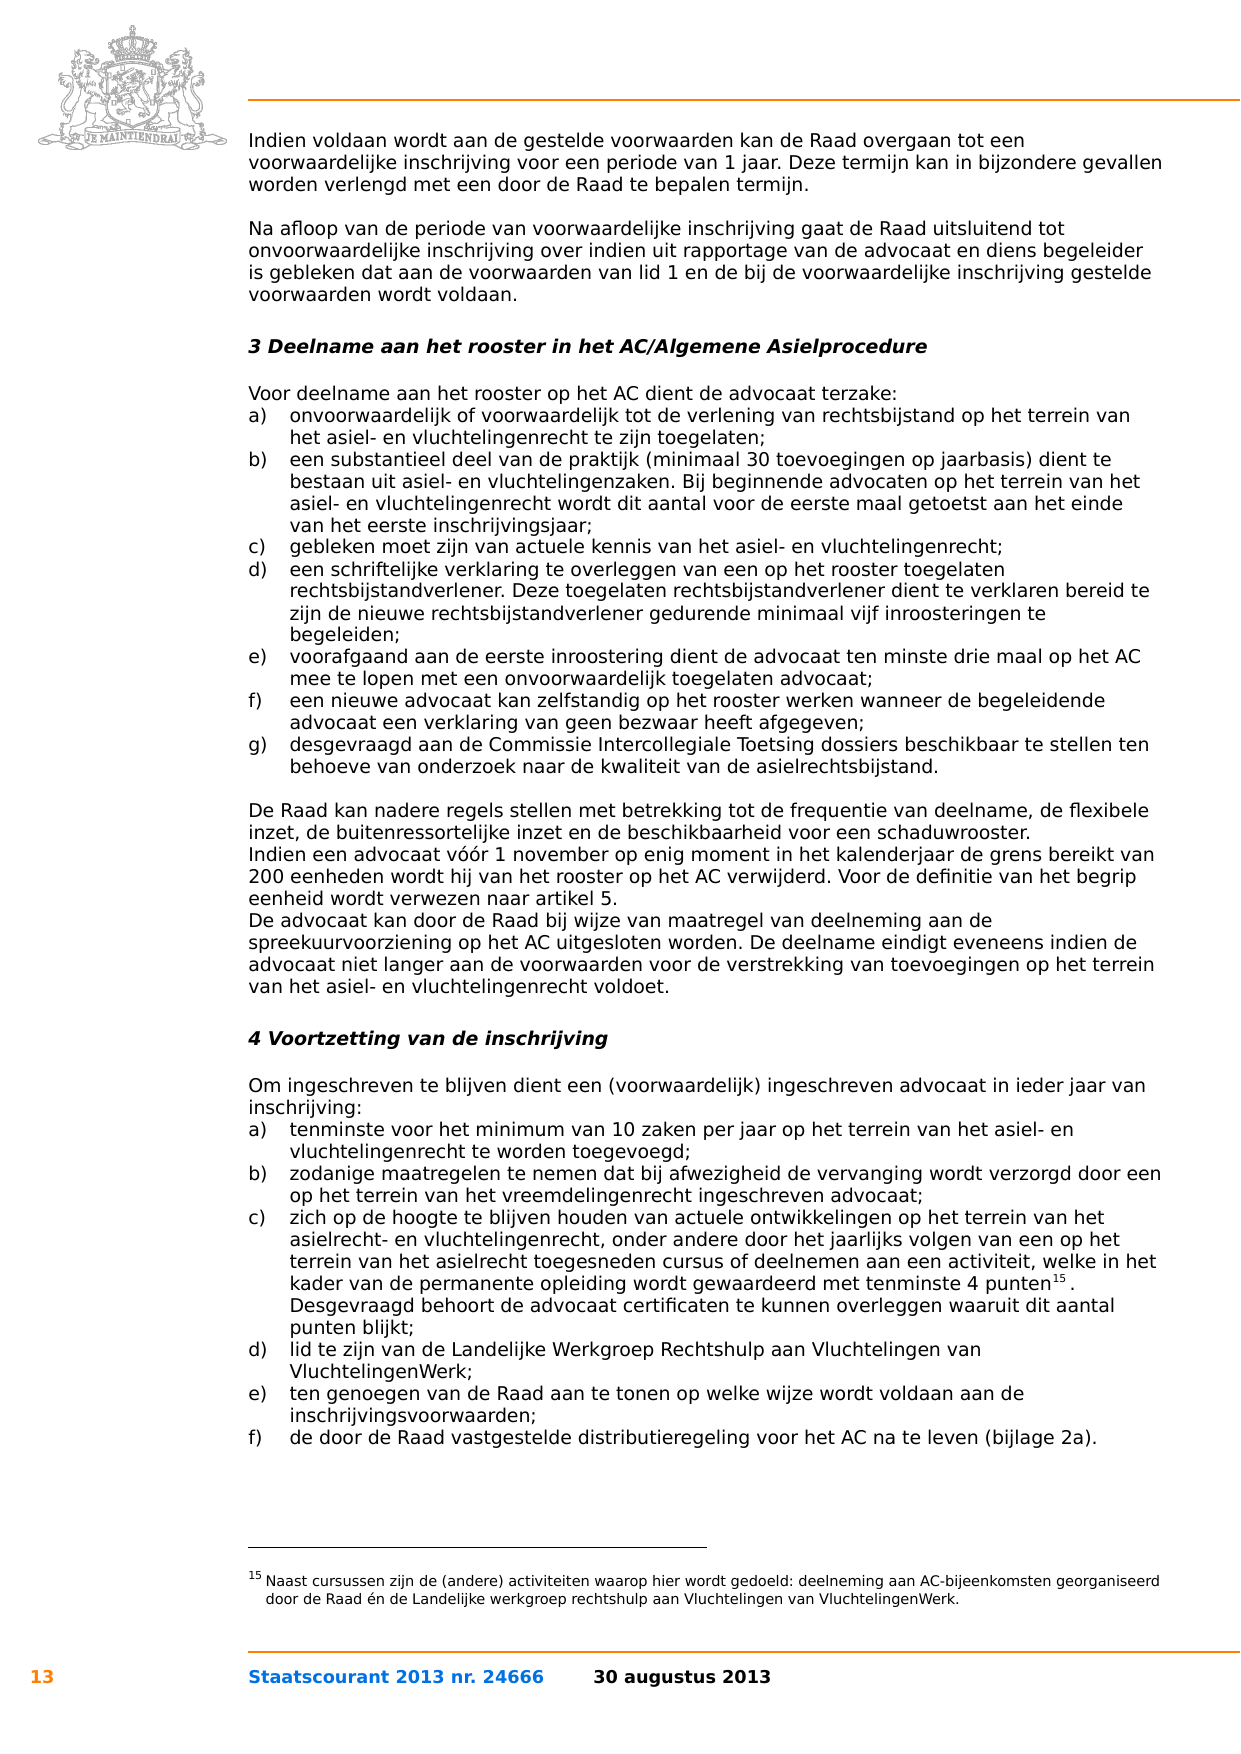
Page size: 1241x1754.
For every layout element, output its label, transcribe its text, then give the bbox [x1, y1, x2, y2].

text c) zich op de hoogte te blijven houden van actuele ontwikkelingen op het terrein van het asielrecht- en vluchtelingenrecht, onder andere door het jaarlijks volgen van een op het terrein van het asielrecht toegesneden cursus of deelnemen aan een activiteit, welke in het kader van de permanente opleiding wordt gewaardeerd met tenminste 4 punten. Desgevraagd behoort de advocaat certificaten te kunnen overleggen waaruit dit aantal punten blijkt; [248, 1207, 1163, 1339]
text c) gebleken moet zijn van actuele kennis van het asiel- en vluchtelingenrecht; [248, 536, 1163, 558]
text a) tenminste voor het minimum van 10 zaken per jaar op het terrein van het asiel- en vluchtelingenrecht te worden toegevoegd; [248, 1119, 1163, 1163]
text Indien een advocaat vóór 1 november op enig moment in het kalenderjaar de grens bereikt van 200 eenheden wordt hij van het rooster op het AC verwijderd. Voor de definitie van het begrip eenheid wordt verwezen naar artikel 5. [248, 844, 1163, 910]
text d) lid te zijn van de Landelijke Werkgroep Rechtshulp aan Vluchtelingen van VluchtelingenWerk; [248, 1339, 1163, 1383]
text De Raad kan nadere regels stellen met betrekking tot de frequentie van deelname, de flexibele inzet, de buitenressortelijke inzet en de beschikbaarheid voor een schaduwrooster. [248, 800, 1163, 844]
text b) zodanige maatregelen te nemen dat bij afwezigheid de vervanging wordt verzorgd door een op het terrein van het vreemdelingenrecht ingeschreven advocaat; [248, 1163, 1163, 1207]
text Na afloop van de periode van voorwaardelijke inschrijving gaat de Raad uitsluitend tot onvoorwaardelijke inschrijving over indien uit rapportage van de advocaat en diens begeleider is gebleken dat aan de voorwaarden van lid 1 en de bij de voorwaardelijke inschrijving gestelde voorwaarden wordt voldaan. [248, 218, 1163, 306]
picture [38, 25, 227, 150]
text De advocaat kan door de Raad bij wijze van maatregel van deelneming aan de spreekuurvoorziening op het AC uitgesloten worden. De deelname eindigt eveneens indien de advocaat niet langer aan de voorwaarden voor de verstrekking van toevoegingen op het terrein van het asiel- en vluchtelingenrecht voldoet. [248, 910, 1163, 998]
text e) voorafgaand aan de eerste inroostering dient de advocaat ten minste drie maal op het AC mee te lopen met een onvoorwaardelijk toegelaten advocaat; [248, 646, 1163, 690]
text f) de door de Raad vastgestelde distributieregeling voor het AC na te leven (bijlage 2a). [248, 1427, 1163, 1448]
text g) desgevraagd aan de Commissie Intercollegiale Toetsing dossiers beschikbaar te stellen ten behoeve van onderzoek naar de kwaliteit van de asielrechtsbijstand. [248, 734, 1163, 778]
text a) onvoorwaardelijk of voorwaardelijk tot de verlening van rechtsbijstand op het terrein van het asiel- en vluchtelingenrecht te zijn toegelaten; [248, 404, 1163, 448]
text b) een substantieel deel van de praktijk (minimaal 30 toevoegingen op jaarbasis) dient te bestaan uit asiel- en vluchtelingenzaken. Bij beginnende advocaten op het terrein van het asiel- en vluchtelingenrecht wordt dit aantal voor de eerste maal getoetst aan het einde van het eerste inschrijvingsjaar; [248, 448, 1163, 536]
text Naast cursussen zijn de (andere) activiteiten waarop hier wordt gedoeld: deelneming aan AC-bijeenkomsten georganiseerd door de Raad én de Landelijke werkgroep rechtshulp aan Vluchtelingen van VluchtelingenWerk. [248, 1569, 1163, 1608]
text Om ingeschreven te blijven dient een (voorwaardelijk) ingeschreven advocaat in ieder jaar van inschrijving: [248, 1075, 1163, 1119]
subtitle 3 Deelname aan het rooster in het AC/Algemene Asielprocedure [248, 336, 1163, 358]
subtitle 4 Voortzetting van de inschrijving [248, 1028, 1163, 1050]
text f) een nieuwe advocaat kan zelfstandig op het rooster werken wanneer de begeleidende advocaat een verklaring van geen bezwaar heeft afgegeven; [248, 690, 1163, 734]
text Voor deelname aan het rooster op het AC dient de advocaat terzake: [248, 383, 1163, 404]
text Indien voldaan wordt aan de gestelde voorwaarden kan de Raad overgaan tot een voorwaardelijke inschrijving voor een periode van 1 jaar. Deze termijn kan in bijzondere gevallen worden verlengd met een door de Raad te bepalen termijn. [248, 130, 1163, 196]
text e) ten genoegen van de Raad aan te tonen op welke wijze wordt voldaan aan de inschrijvingsvoorwaarden; [248, 1383, 1163, 1427]
text d) een schriftelijke verklaring te overleggen van een op het rooster toegelaten rechtsbijstandverlener. Deze toegelaten rechtsbijstandverlener dient te verklaren bereid te zijn de nieuwe rechtsbijstandverlener gedurende minimaal vijf inroosteringen te begeleiden; [248, 558, 1163, 646]
